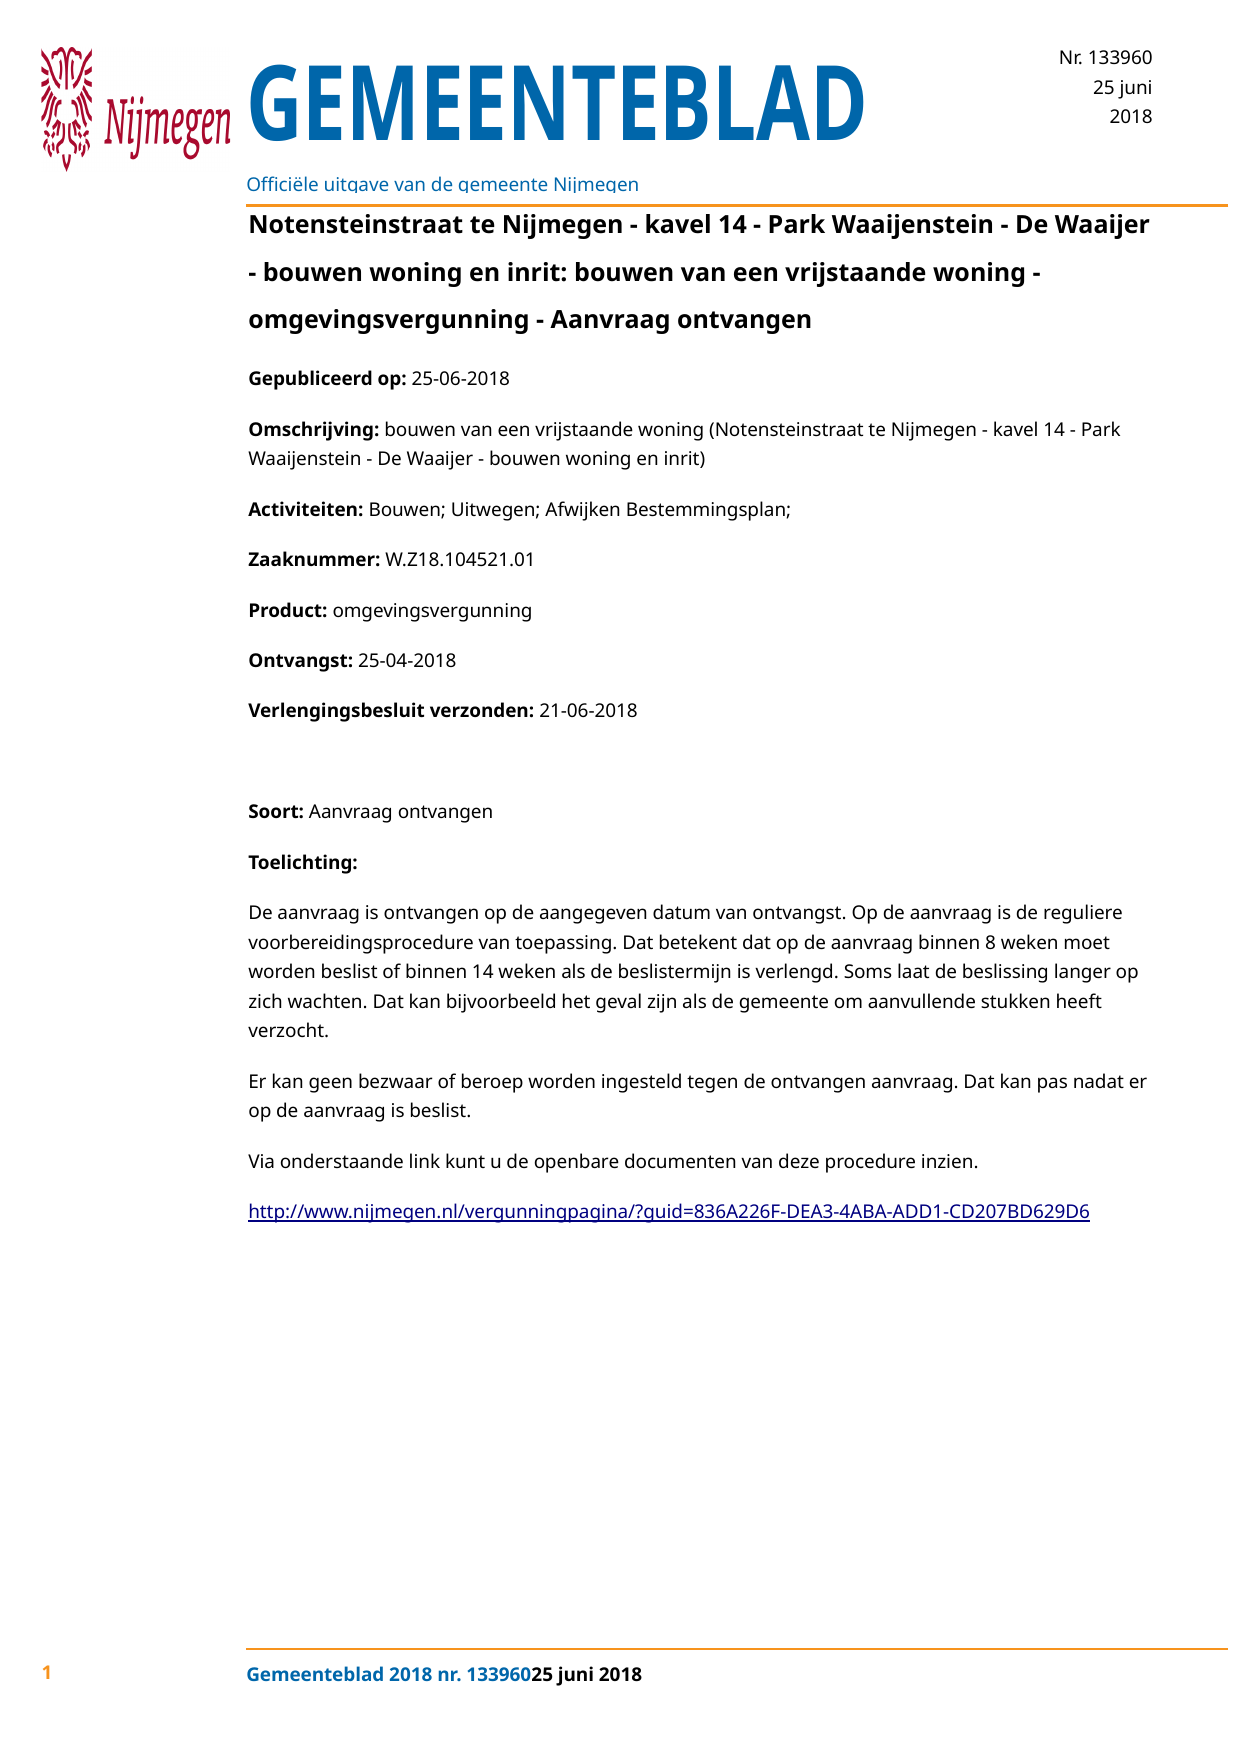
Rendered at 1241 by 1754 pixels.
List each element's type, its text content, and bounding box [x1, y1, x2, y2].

text Gepubliceerd op: 25-06-2018 [248, 366, 1152, 391]
text Omschrijving: bouwen van een vrijstaande woning (Notensteinstraat te Nijmegen - kavel 14 - Park Waaijenstein - De Waaijer - bouwen woning en inrit) [248, 416, 1152, 471]
text Ontvangst: 25-04-2018 [248, 647, 1152, 673]
text Zaaknummer: W.Z18.104521.01 [248, 546, 1152, 572]
text De aanvraag is ontvangen op de aangegeven datum van ontvangst. Op de aanvraag is de reguliere voorbereidingsprocedure van toepassing. Dat betekent dat op de aanvraag binnen 8 weken moet worden beslist of binnen 14 weken als de beslistermijn is verlengd. Soms laat de beslissing langer op zich wachten. Dat kan bijvoorbeeld het geval zijn als de gemeente om aanvullende stukken heeft verzocht. [248, 899, 1152, 1043]
text Product: omgevingsvergunning [248, 597, 1152, 622]
text http://www.nijmegen.nl/vergunningpagina/?guid=836A226F-DEA3-4ABA-ADD1-CD207BD629D6 [248, 1198, 1152, 1224]
text Via onderstaande link kunt u de openbare documenten van deze procedure inzien. [248, 1148, 1152, 1174]
text Toelichting: [248, 849, 1152, 874]
text Verlengingsbesluit verzonden: 21-06-2018 [248, 698, 1152, 723]
text Soort: Aanvraag ontvangen [248, 798, 1152, 824]
picture [41, 47, 231, 172]
text Notensteinstraat te Nijmegen - kavel 14 - Park Waaijenstein - De Waaijer - bouwen woning en inrit: bouwen van een vrijstaande woning - omgevingsvergunning - Aanvraag ontvangen [248, 207, 1152, 336]
text Activiteiten: Bouwen; Uitwegen; Afwijken Bestemmingsplan; [248, 496, 1152, 522]
text Er kan geen bezwaar of beroep worden ingesteld tegen de ontvangen aanvraag. Dat kan pas nadat er op de aanvraag is beslist. [248, 1068, 1152, 1123]
